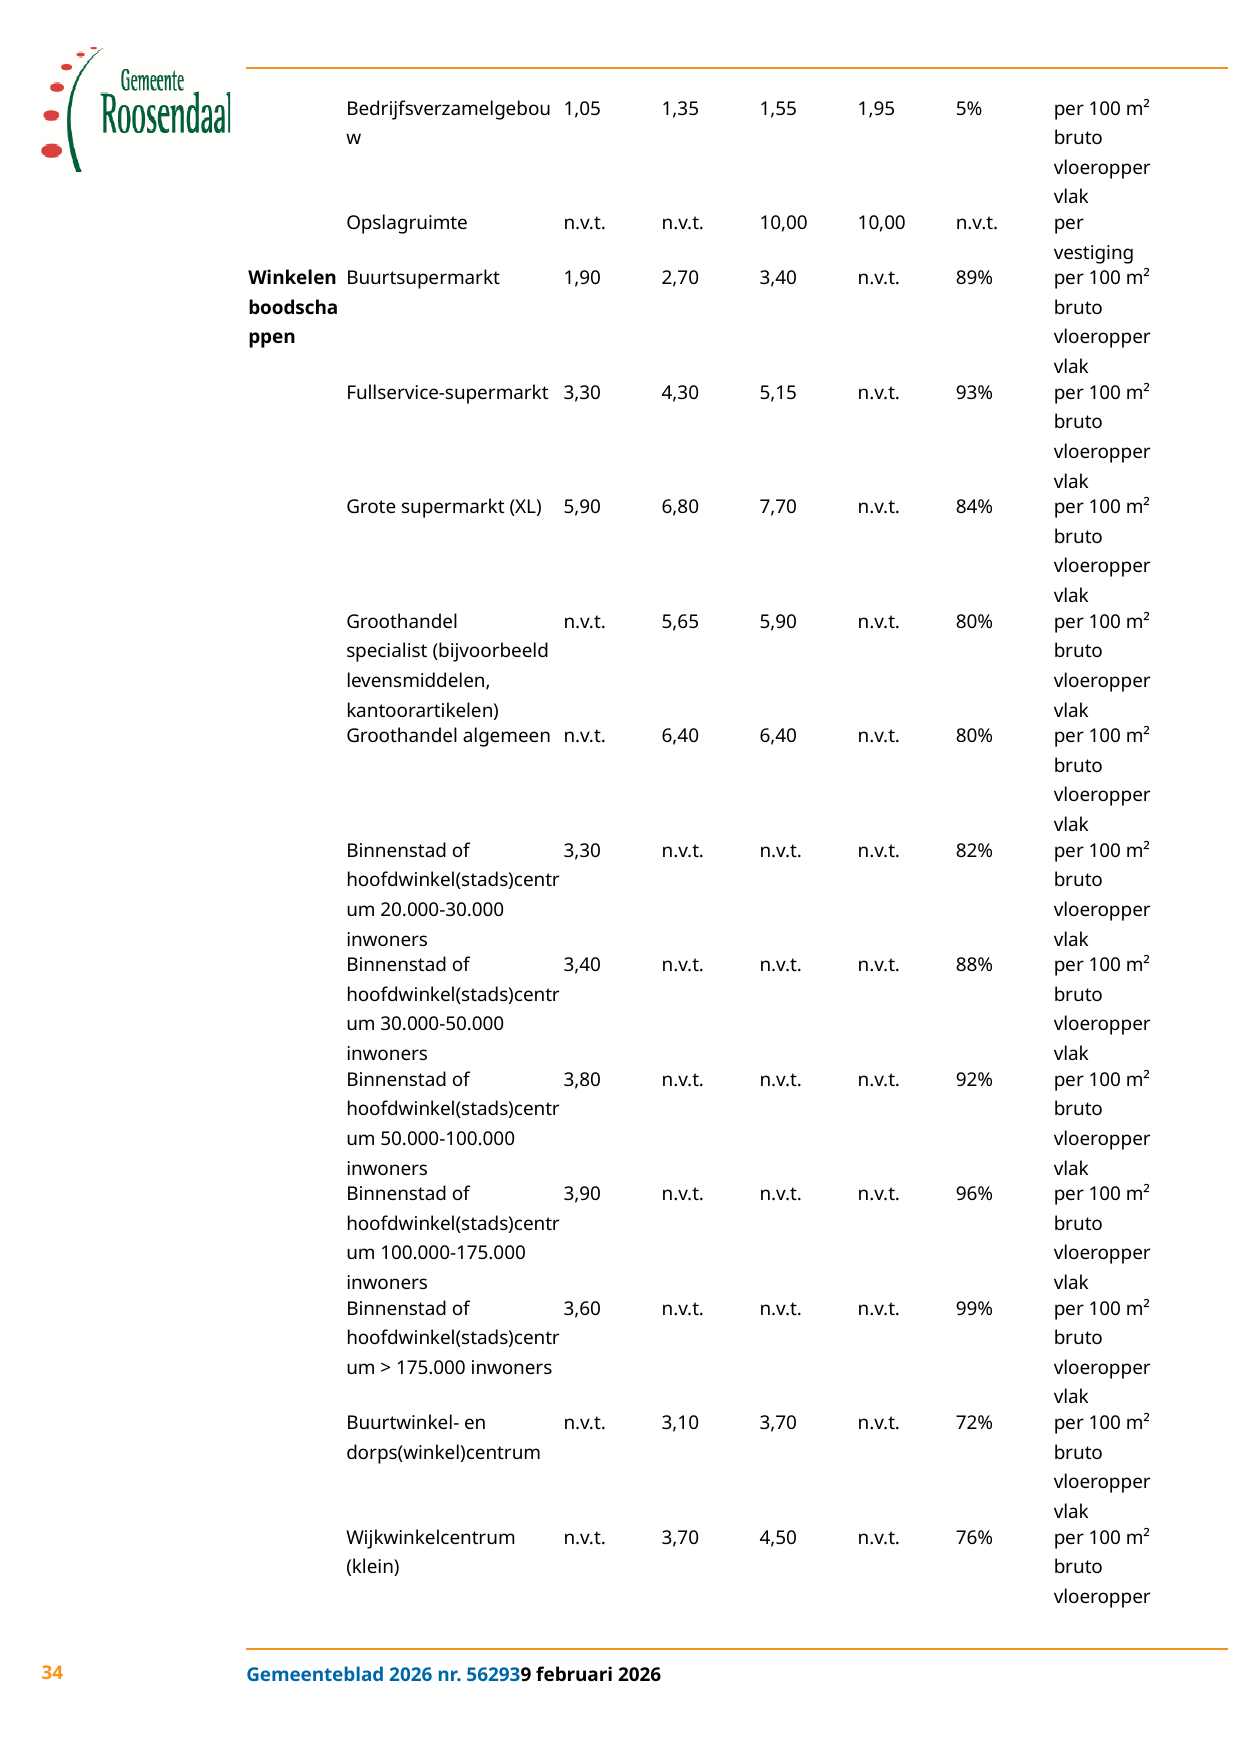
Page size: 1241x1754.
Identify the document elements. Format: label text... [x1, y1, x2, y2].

table_cell n.v.t. [858, 1066, 956, 1180]
table_cell 3,70 [661, 1524, 759, 1609]
table_cell 5,65 [661, 608, 759, 722]
table_cell Buurtwinkel- en dorps(winkel)centrum [346, 1409, 563, 1524]
table_cell 4,50 [759, 1524, 857, 1609]
table_cell n.v.t. [858, 951, 956, 1066]
table_cell 99% [956, 1295, 1053, 1409]
table_cell 80% [956, 608, 1053, 722]
table_cell 93% [956, 379, 1053, 493]
table_cell 5,15 [759, 379, 857, 493]
table_cell 7,70 [759, 494, 857, 608]
table_cell Fullservice-supermarkt [346, 379, 563, 493]
table_cell per vestiging [1054, 209, 1152, 264]
table_cell Winkelen boodschappen [248, 265, 346, 1609]
table_cell 82% [956, 837, 1053, 951]
table_cell per 100 m² bruto vloeroppervlak [1054, 494, 1152, 608]
table_cell 76% [956, 1524, 1053, 1609]
table_cell n.v.t. [858, 1409, 956, 1524]
table_cell 3,10 [661, 1409, 759, 1524]
table_cell n.v.t. [661, 1295, 759, 1409]
table_cell n.v.t. [661, 1066, 759, 1180]
table_cell 3,70 [759, 1409, 857, 1524]
table_cell Groothandel specialist (bijvoorbeeld levensmiddelen, kantoorartikelen) [346, 608, 563, 722]
table_cell n.v.t. [956, 209, 1053, 264]
table_cell n.v.t. [858, 723, 956, 837]
table_cell [248, 95, 346, 264]
table_cell 1,55 [759, 95, 857, 209]
table_cell per 100 m² bruto vloeroppervlak [1054, 608, 1152, 722]
table_cell n.v.t. [858, 1180, 956, 1295]
table_cell 88% [956, 951, 1053, 1066]
table_cell n.v.t. [759, 1066, 857, 1180]
table_cell 1,90 [563, 265, 661, 379]
table_cell 3,30 [563, 379, 661, 493]
table_cell 4,30 [661, 379, 759, 493]
table_cell 6,40 [661, 723, 759, 837]
table_cell 80% [956, 723, 1053, 837]
table_cell n.v.t. [858, 837, 956, 951]
table_cell 6,40 [759, 723, 857, 837]
table_cell 3,40 [759, 265, 857, 379]
table_cell n.v.t. [563, 209, 661, 264]
table_cell 1,05 [563, 95, 661, 209]
table_cell 6,80 [661, 494, 759, 608]
table_cell 3,60 [563, 1295, 661, 1409]
table_cell n.v.t. [858, 494, 956, 608]
table_cell 1,35 [661, 95, 759, 209]
table_cell n.v.t. [858, 265, 956, 379]
table_cell Binnenstad of hoofdwinkel(stads)centrum 20.000-30.000 inwoners [346, 837, 563, 951]
table_cell 10,00 [759, 209, 857, 264]
table_cell Binnenstad of hoofdwinkel(stads)centrum 50.000-100.000 inwoners [346, 1066, 563, 1180]
table_cell n.v.t. [661, 951, 759, 1066]
picture [41, 47, 231, 172]
table_cell Binnenstad of hoofdwinkel(stads)centrum 30.000-50.000 inwoners [346, 951, 563, 1066]
table_cell 84% [956, 494, 1053, 608]
table_cell n.v.t. [563, 723, 661, 837]
table_cell Opslagruimte [346, 209, 563, 264]
table_cell n.v.t. [858, 608, 956, 722]
table_cell per 100 m² bruto vloeroppervlak [1054, 1409, 1152, 1524]
table_cell per 100 m² bruto vloeroppervlak [1054, 379, 1152, 493]
table_cell n.v.t. [563, 608, 661, 722]
table_cell per 100 m² bruto vloeroppervlak [1054, 1066, 1152, 1180]
table_cell 89% [956, 265, 1053, 379]
table_cell n.v.t. [759, 951, 857, 1066]
table_cell 5,90 [563, 494, 661, 608]
table_cell per 100 m² bruto vloeropper [1054, 1524, 1152, 1609]
table_cell 92% [956, 1066, 1053, 1180]
table_cell per 100 m² bruto vloeroppervlak [1054, 265, 1152, 379]
table_cell Binnenstad of hoofdwinkel(stads)centrum 100.000-175.000 inwoners [346, 1180, 563, 1295]
table_cell n.v.t. [661, 209, 759, 264]
table_cell n.v.t. [759, 1295, 857, 1409]
table_cell Groothandel algemeen [346, 723, 563, 837]
table_cell 3,40 [563, 951, 661, 1066]
table_cell per 100 m² bruto vloeroppervlak [1054, 723, 1152, 837]
table_cell 5% [956, 95, 1053, 209]
table_cell n.v.t. [661, 837, 759, 951]
table_cell 10,00 [858, 209, 956, 264]
table_cell 96% [956, 1180, 1053, 1295]
table_cell Binnenstad of hoofdwinkel(stads)centrum > 175.000 inwoners [346, 1295, 563, 1409]
table_cell Buurtsupermarkt [346, 265, 563, 379]
table_cell per 100 m² bruto vloeroppervlak [1054, 1295, 1152, 1409]
table_cell 3,90 [563, 1180, 661, 1295]
table_cell n.v.t. [661, 1180, 759, 1295]
table_cell n.v.t. [759, 1180, 857, 1295]
table_cell 5,90 [759, 608, 857, 722]
table_cell per 100 m² bruto vloeroppervlak [1054, 1180, 1152, 1295]
table_cell n.v.t. [858, 379, 956, 493]
table_cell n.v.t. [563, 1409, 661, 1524]
table_cell n.v.t. [858, 1295, 956, 1409]
table_cell 3,80 [563, 1066, 661, 1180]
table_cell 2,70 [661, 265, 759, 379]
table_cell 1,95 [858, 95, 956, 209]
table_cell Wijkwinkelcentrum (klein) [346, 1524, 563, 1609]
table_cell 72% [956, 1409, 1053, 1524]
table_cell 3,30 [563, 837, 661, 951]
table_cell Bedrijfsverzamelgebouw [346, 95, 563, 209]
table_cell per 100 m² bruto vloeroppervlak [1054, 837, 1152, 951]
table_cell per 100 m² bruto vloeroppervlak [1054, 951, 1152, 1066]
table_cell n.v.t. [563, 1524, 661, 1609]
table_cell per 100 m² bruto vloeroppervlak [1054, 95, 1152, 209]
table_cell n.v.t. [858, 1524, 956, 1609]
table_cell n.v.t. [759, 837, 857, 951]
table_cell Grote supermarkt (XL) [346, 494, 563, 608]
